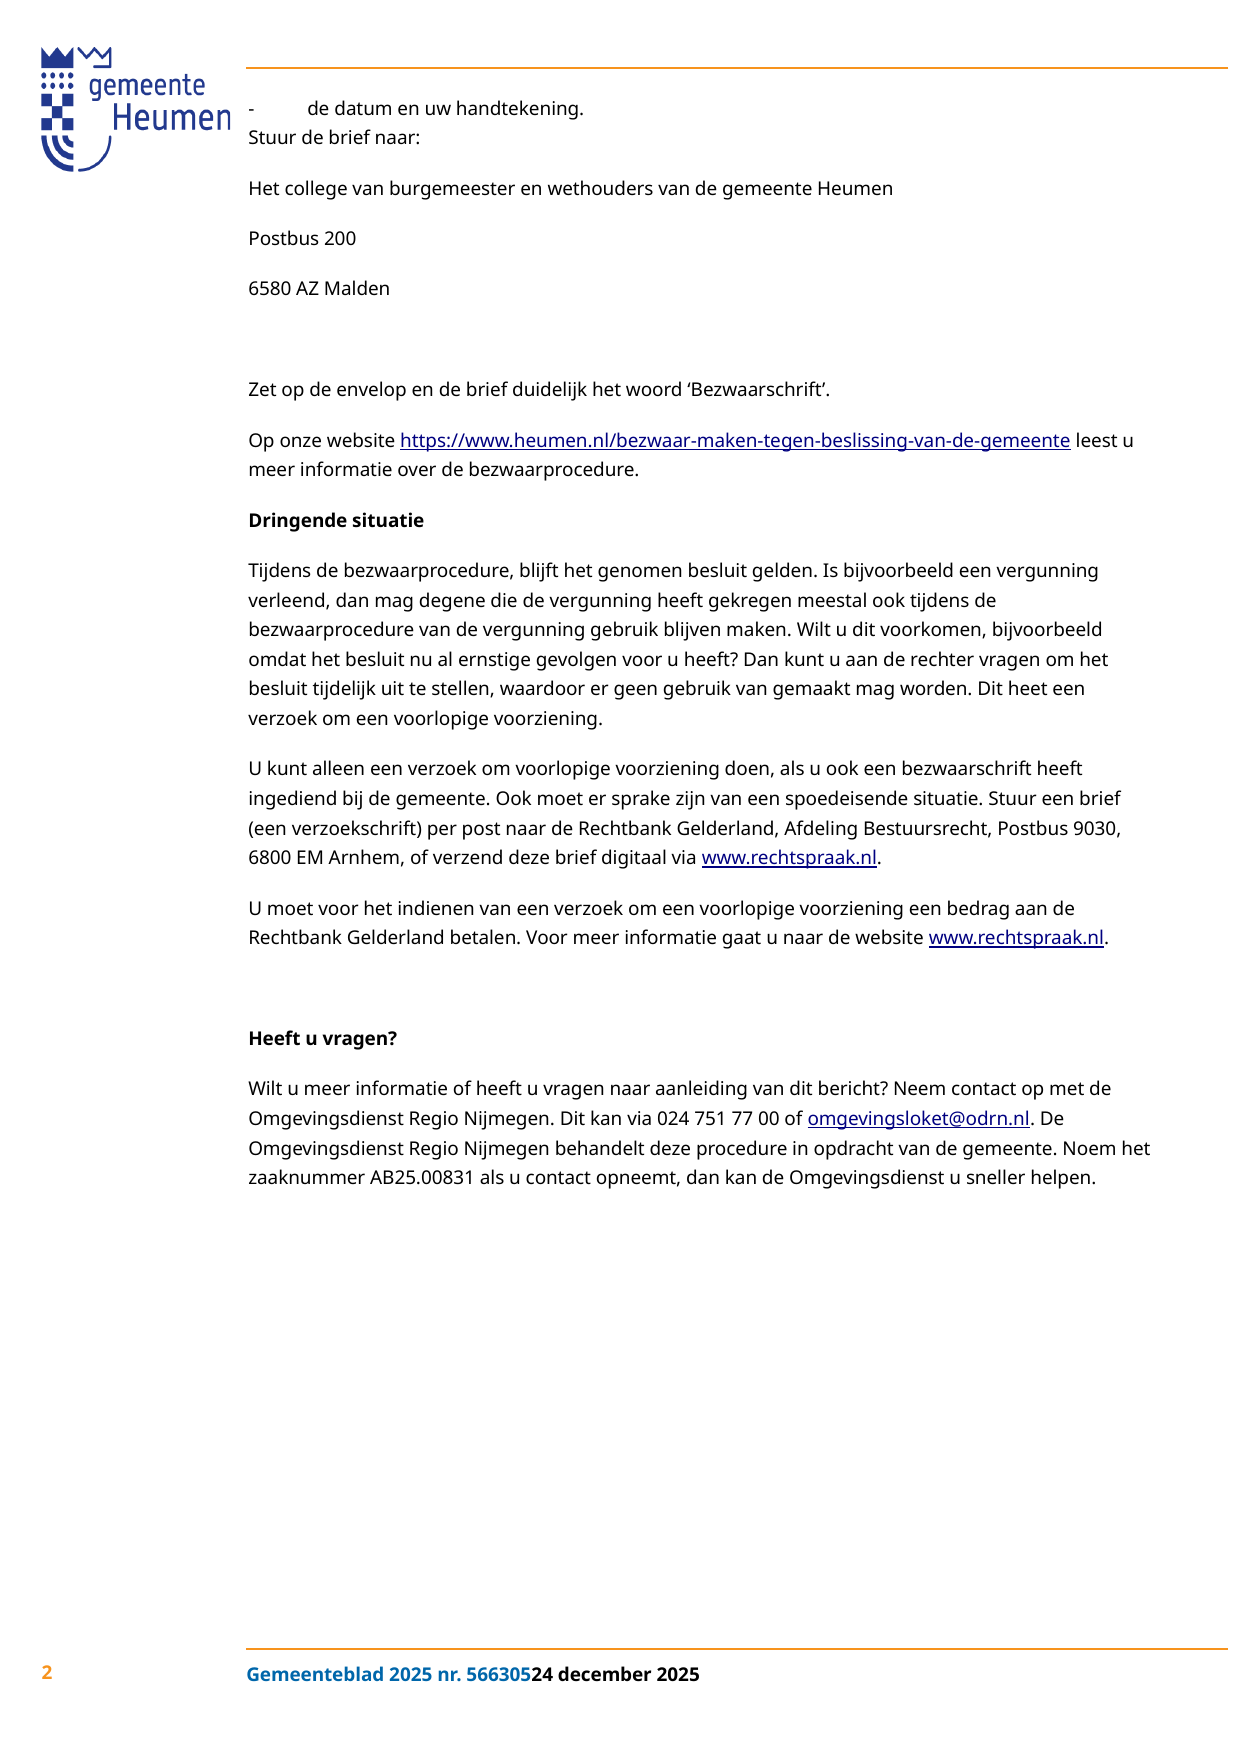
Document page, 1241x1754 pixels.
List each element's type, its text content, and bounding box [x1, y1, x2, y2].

list de datum en uw handtekening. [248, 95, 1152, 121]
text Op onze website https://www.heumen.nl/bezwaar-maken-tegen-beslissing-van-de-gemeente leest u meer informatie over de bezwaarprocedure. [248, 427, 1152, 482]
text Wilt u meer informatie of heeft u vragen naar aanleiding van dit bericht? Neem contact op met de Omgevingsdienst Regio Nijmegen. Dit kan via 024 751 77 00 of omgevingsloket@odrn.nl. De Omgevingsdienst Regio Nijmegen behandelt deze procedure in opdracht van de gemeente. Noem het zaaknummer AB25.00831 als u contact opneemt, dan kan de Omgevingsdienst u sneller helpen. [248, 1076, 1152, 1190]
text U kunt alleen een verzoek om voorlopige voorziening doen, als u ook een bezwaarschrift heeft ingediend bij de gemeente. Ook moet er sprake zijn van een spoedeisende situatie. Stuur een brief (een verzoekschrift) per post naar de Rechtbank Gelderland, Afdeling Bestuursrecht, Postbus 9030, 6800 EM Arnhem, of verzend deze brief digitaal via www.rechtspraak.nl. [248, 756, 1152, 870]
text Stuur de brief naar: [248, 124, 1152, 150]
picture [41, 47, 231, 172]
text 6580 AZ Malden [248, 276, 1152, 301]
text Zet op de envelop en de brief duidelijk het woord ‘Bezwaarschrift’. [248, 376, 1152, 402]
text Het college van burgemeester en wethouders van de gemeente Heumen [248, 175, 1152, 201]
text U moet voor het indienen van een verzoek om een voorlopige voorziening een bedrag aan de Rechtbank Gelderland betalen. Voor meer informatie gaat u naar de website www.rechtspraak.nl. [248, 895, 1152, 950]
text Postbus 200 [248, 225, 1152, 251]
text Tijdens de bezwaarprocedure, blijft het genomen besluit gelden. Is bijvoorbeeld een vergunning verleend, dan mag degene die de vergunning heeft gekregen meestal ook tijdens de bezwaarprocedure van de vergunning gebruik blijven maken. Wilt u dit voorkomen, bijvoorbeeld omdat het besluit nu al ernstige gevolgen voor u heeft? Dan kunt u aan de rechter vragen om het besluit tijdelijk uit te stellen, waardoor er geen gebruik van gemaakt mag worden. Dit heet een verzoek om een voorlopige voorziening. [248, 557, 1152, 731]
text Heeft u vragen? [248, 1025, 1152, 1051]
text Dringende situatie [248, 507, 1152, 533]
